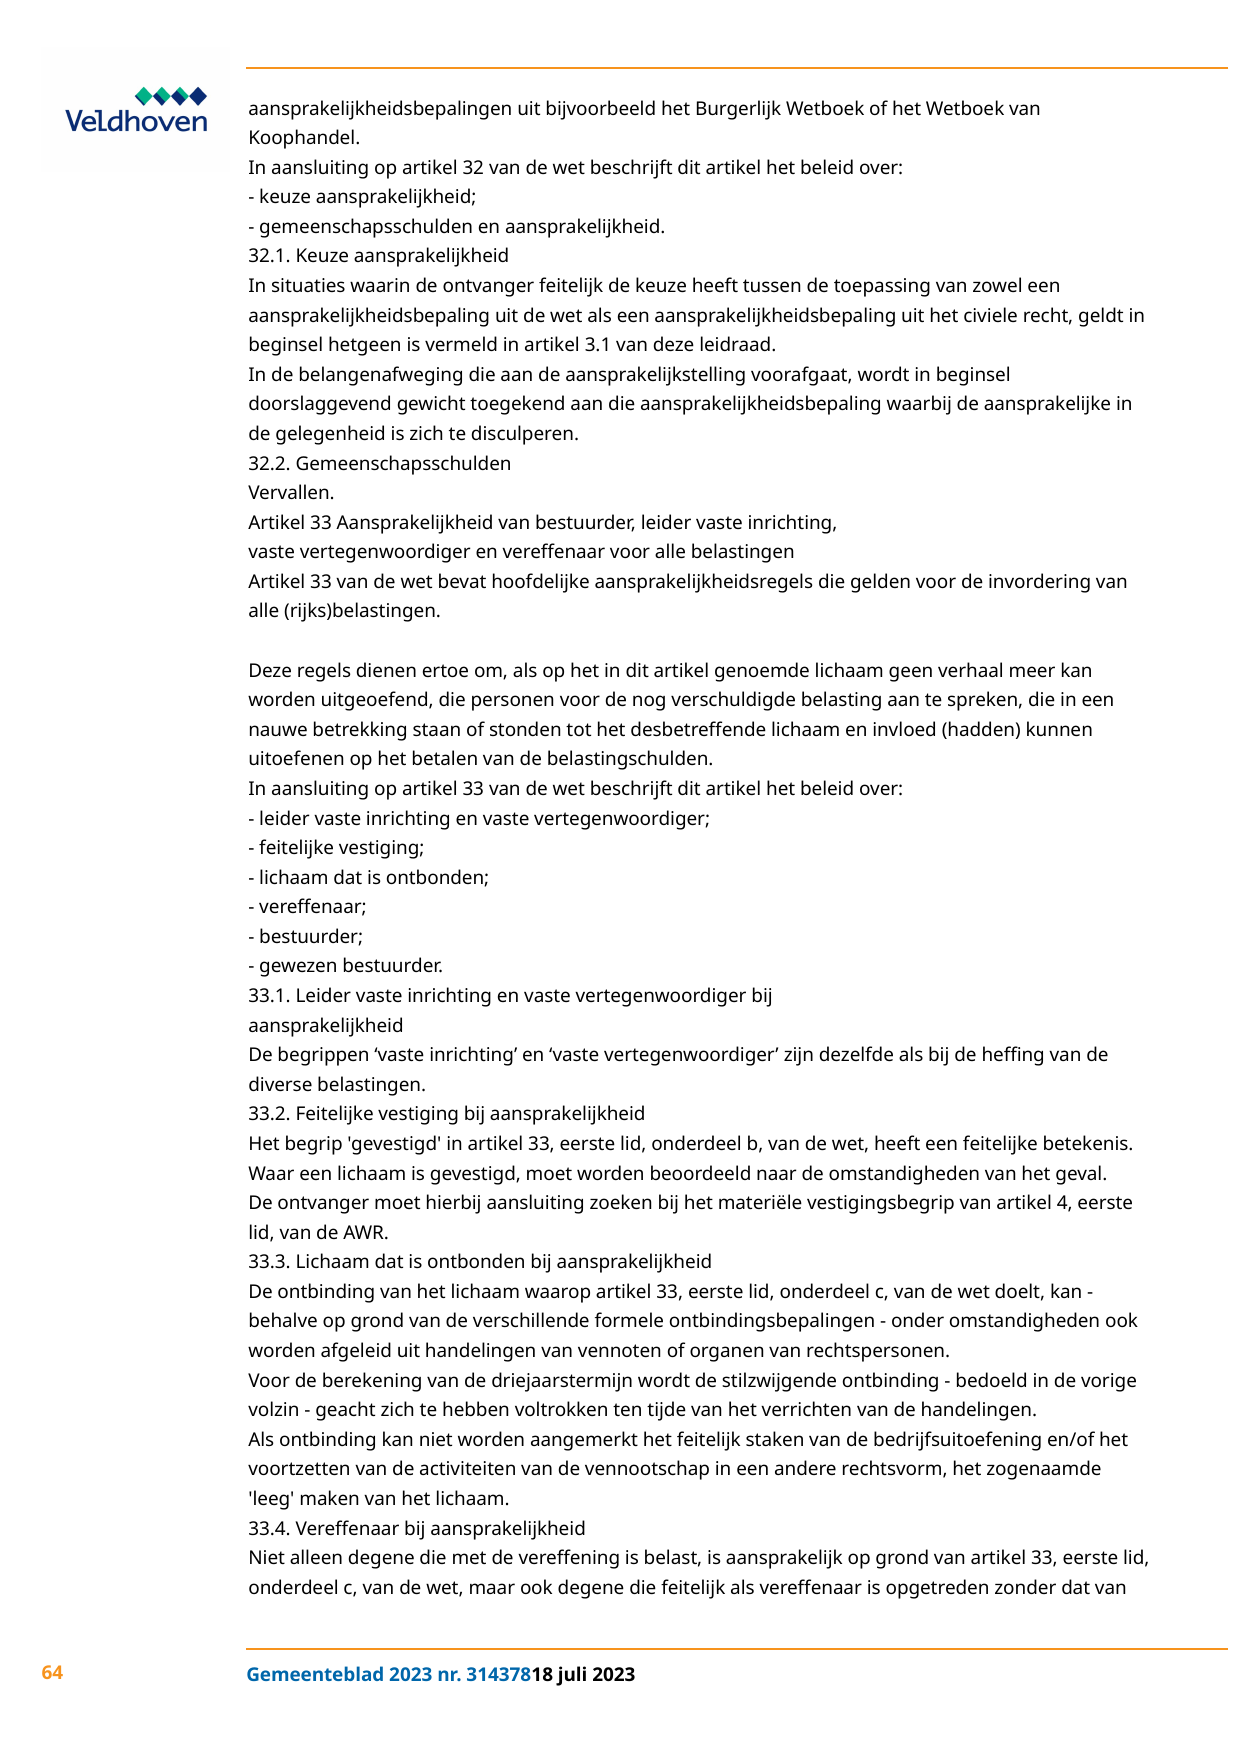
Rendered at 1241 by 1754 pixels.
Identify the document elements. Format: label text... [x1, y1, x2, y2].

text - keuze aansprakelijkheid; [248, 183, 1152, 209]
text In situaties waarin de ontvanger feitelijk de keuze heeft tussen de toepassing van zowel een aansprakelijkheidsbepaling uit de wet als een aansprakelijkheidsbepaling uit het civiele recht, geldt in beginsel hetgeen is vermeld in artikel 3.1 van deze leidraad. [248, 272, 1152, 357]
text In aansluiting op artikel 32 van de wet beschrijft dit artikel het beleid over: [248, 154, 1152, 180]
text - gemeenschapsschulden en aansprakelijkheid. [248, 213, 1152, 239]
text De begrippen ‘vaste inrichting’ en ‘vaste vertegenwoordiger’ zijn dezelfde als bij de heffing van de diverse belastingen. [248, 1041, 1152, 1097]
text aansprakelijkheidsbepalingen uit bijvoorbeeld het Burgerlijk Wetboek of het Wetboek van Koophandel. [248, 95, 1152, 150]
text In de belangenafweging die aan de aansprakelijkstelling voorafgaat, wordt in beginsel doorslaggevend gewicht toegekend aan die aansprakelijkheidsbepaling waarbij de aansprakelijke in de gelegenheid is zich te disculperen. [248, 361, 1152, 446]
text 32.2. Gemeenschapsschulden [248, 450, 1152, 476]
text Deze regels dienen ertoe om, als op het in dit artikel genoemde lichaam geen verhaal meer kan worden uitgeoefend, die personen voor de nog verschuldigde belasting aan te spreken, die in een nauwe betrekking staan of stonden tot het desbetreffende lichaam en invloed (hadden) kunnen uitoefenen op het betalen van de belastingschulden. [248, 657, 1152, 771]
text 33.2. Feitelijke vestiging bij aansprakelijkheid [248, 1101, 1152, 1126]
text 33.4. Vereffenaar bij aansprakelijkheid [248, 1515, 1152, 1541]
text In aansluiting op artikel 33 van de wet beschrijft dit artikel het beleid over: [248, 775, 1152, 801]
text 33.3. Lichaam dat is ontbonden bij aansprakelijkheid [248, 1248, 1152, 1274]
text aansprakelijkheid [248, 1012, 1152, 1038]
text - bestuurder; [248, 923, 1152, 949]
picture [41, 47, 231, 172]
text Artikel 33 Aansprakelijkheid van bestuurder, leider vaste inrichting, [248, 509, 1152, 535]
text De ontvanger moet hierbij aansluiting zoeken bij het materiële vestigingsbegrip van artikel 4, eerste lid, van de AWR. [248, 1189, 1152, 1245]
text - feitelijke vestiging; [248, 834, 1152, 860]
text - leider vaste inrichting en vaste vertegenwoordiger; [248, 805, 1152, 831]
text - vereffenaar; [248, 893, 1152, 919]
text 33.1. Leider vaste inrichting en vaste vertegenwoordiger bij [248, 982, 1152, 1008]
text Niet alleen degene die met de vereffening is belast, is aansprakelijk op grond van artikel 33, eerste lid, onderdeel c, van de wet, maar ook degene die feitelijk als vereffenaar is opgetreden zonder dat van [248, 1544, 1152, 1600]
text Vervallen. [248, 479, 1152, 505]
text - lichaam dat is ontbonden; [248, 864, 1152, 890]
text 32.1. Keuze aansprakelijkheid [248, 243, 1152, 268]
text Artikel 33 van de wet bevat hoofdelijke aansprakelijkheidsregels die gelden voor de invordering van alle (rijks)belastingen. [248, 568, 1152, 623]
text Het begrip 'gevestigd' in artikel 33, eerste lid, onderdeel b, van de wet, heeft een feitelijke betekenis. Waar een lichaam is gevestigd, moet worden beoordeeld naar de omstandigheden van het geval. [248, 1130, 1152, 1186]
text Als ontbinding kan niet worden aangemerkt het feitelijk staken van de bedrijfsuitoefening en/of het voortzetten van de activiteiten van de vennootschap in een andere rechtsvorm, het zogenaamde 'leeg' maken van het lichaam. [248, 1426, 1152, 1511]
text Voor de berekening van de driejaarstermijn wordt de stilzwijgende ontbinding - bedoeld in de vorige volzin - geacht zich te hebben voltrokken ten tijde van het verrichten van de handelingen. [248, 1367, 1152, 1422]
text De ontbinding van het lichaam waarop artikel 33, eerste lid, onderdeel c, van de wet doelt, kan - behalve op grond van de verschillende formele ontbindingsbepalingen - onder omstandigheden ook worden afgeleid uit handelingen van vennoten of organen van rechtspersonen. [248, 1278, 1152, 1363]
text vaste vertegenwoordiger en vereffenaar voor alle belastingen [248, 538, 1152, 564]
text - gewezen bestuurder. [248, 953, 1152, 978]
